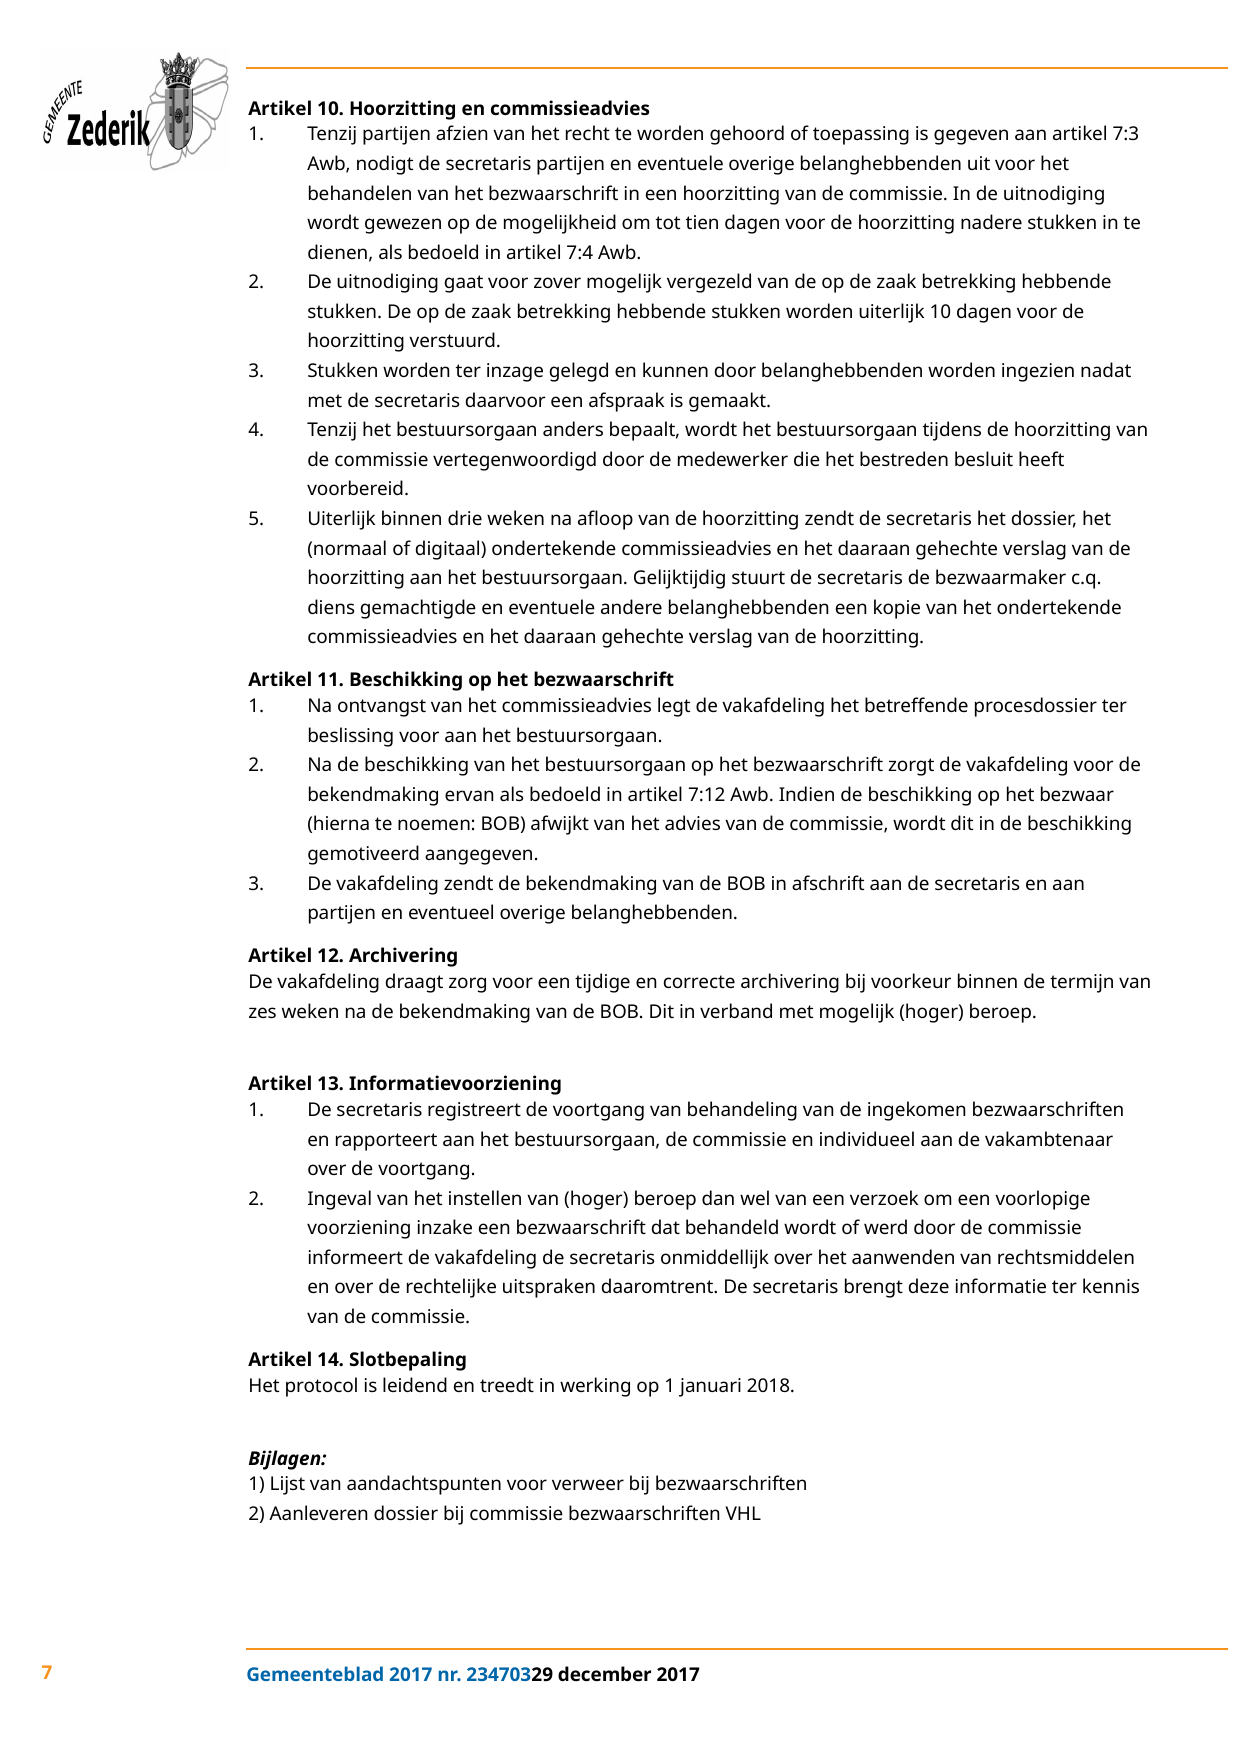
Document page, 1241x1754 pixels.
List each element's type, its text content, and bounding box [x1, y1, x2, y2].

text Artikel 11. Beschikking op het bezwaarschrift [248, 667, 1152, 692]
list Uiterlijk binnen drie weken na afloop van de hoorzitting zendt de secretaris het dossier, het (normaal of digitaal) ondertekende commissieadvies en het daaraan gehechte verslag van de hoorzitting aan het bestuursorgaan. Gelijktijdig stuurt de secretaris de bezwaarmaker c.q. diens gemachtigde en eventuele andere belanghebbenden een kopie van het ondertekende commissieadvies en het daaraan gehechte verslag van de hoorzitting. [248, 505, 1152, 649]
list Na de beschikking van het bestuursorgaan op het bezwaarschrift zorgt de vakafdeling voor de bekendmaking ervan als bedoeld in artikel 7:12 Awb. Indien de beschikking op het bezwaar (hierna te noemen: BOB) afwijkt van het advies van de commissie, wordt dit in de beschikking gemotiveerd aangegeven. [248, 751, 1152, 866]
text Het protocol is leidend en treedt in werking op 1 januari 2018. [248, 1372, 1152, 1398]
text Artikel 13. Informatievoorziening [248, 1071, 1152, 1096]
text 1) Lijst van aandachtspunten voor verweer bij bezwaarschriften [248, 1471, 1152, 1496]
text Artikel 14. Slotbepaling [248, 1346, 1152, 1372]
list Stukken worden ter inzage gelegd en kunnen door belanghebbenden worden ingezien nadat met de secretaris daarvoor een afspraak is gemaakt. [248, 357, 1152, 412]
text De vakafdeling draagt zorg voor een tijdige en correcte archivering bij voorkeur binnen de termijn van zes weken na de bekendmaking van de BOB. Dit in verband met mogelijk (hoger) beroep. [248, 968, 1152, 1023]
text Artikel 10. Hoorzitting en commissieadvies [248, 95, 1152, 121]
list De secretaris registreert de voortgang van behandeling van de ingekomen bezwaarschriften en rapporteert aan het bestuursorgaan, de commissie en individueel aan de vakambtenaar over de voortgang. [248, 1096, 1152, 1181]
text Bijlagen: [248, 1445, 1152, 1471]
list Tenzij partijen afzien van het recht te worden gehoord of toepassing is gegeven aan artikel 7:3 Awb, nodigt de secretaris partijen en eventuele overige belanghebbenden uit voor het behandelen van het bezwaarschrift in een hoorzitting van de commissie. In de uitnodiging wordt gewezen op de mogelijkheid om tot tien dagen voor de hoorzitting nadere stukken in te dienen, als bedoeld in artikel 7:4 Awb. [248, 121, 1152, 264]
picture [41, 47, 231, 172]
list Ingeval van het instellen van (hoger) beroep dan wel van een verzoek om een voorlopige voorziening inzake een bezwaarschrift dat behandeld wordt of werd door de commissie informeert de vakafdeling de secretaris onmiddellijk over het aanwenden van rechtsmiddelen en over de rechtelijke uitspraken daaromtrent. De secretaris brengt deze informatie ter kennis van de commissie. [248, 1185, 1152, 1329]
list Tenzij het bestuursorgaan anders bepaalt, wordt het bestuursorgaan tijdens de hoorzitting van de commissie vertegenwoordigd door de medewerker die het bestreden besluit heeft voorbereid. [248, 416, 1152, 501]
list De uitnodiging gaat voor zover mogelijk vergezeld van de op de zaak betrekking hebbende stukken. De op de zaak betrekking hebbende stukken worden uiterlijk 10 dagen voor de hoorzitting verstuurd. [248, 268, 1152, 353]
text Artikel 12. Archivering [248, 942, 1152, 968]
text 2) Aanleveren dossier bij commissie bezwaarschriften VHL [248, 1500, 1152, 1526]
list Na ontvangst van het commissieadvies legt de vakafdeling het betreffende procesdossier ter beslissing voor aan het bestuursorgaan. [248, 692, 1152, 748]
list De vakafdeling zendt de bekendmaking van de BOB in afschrift aan de secretaris en aan partijen en eventueel overige belanghebbenden. [248, 870, 1152, 925]
